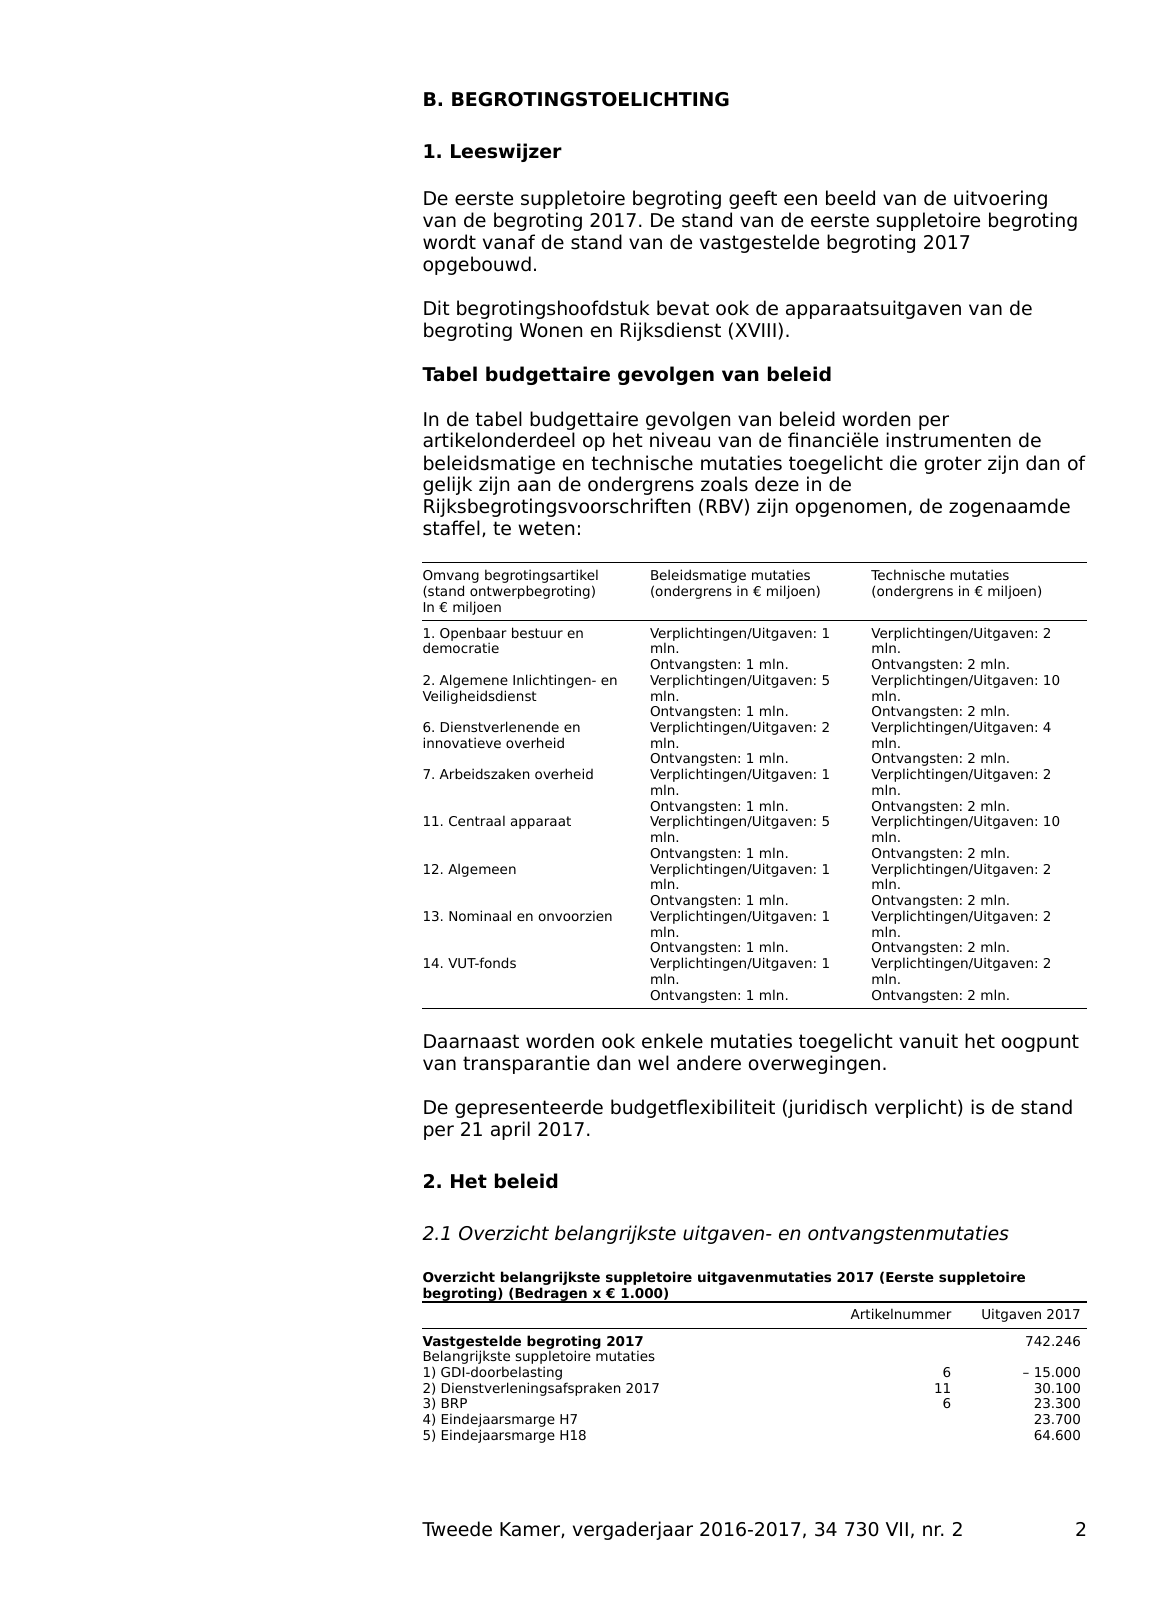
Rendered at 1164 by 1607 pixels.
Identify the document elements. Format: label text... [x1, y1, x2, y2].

table_cell 14. VUT-fonds [422, 956, 644, 1008]
text Dit begrotingshoofdstuk bevat ook de apparaatsuitgaven van de begroting Wonen en Rijksdienst (XVIII). [422, 298, 1087, 342]
table_cell Artikelnummer [827, 1303, 957, 1328]
text Daarnaast worden ook enkele mutaties toegelicht vanuit het oogpunt van transparantie dan wel andere overwegingen. [422, 1031, 1087, 1075]
table_cell 6 [827, 1396, 957, 1412]
table_cell Uitgaven 2017 [957, 1303, 1087, 1328]
table_header Overzicht belangrijkste suppletoire uitgavenmutaties 2017 (Eerste suppletoire begroting) (Bedragen x € 1.000) [422, 1270, 1087, 1301]
subtitle 1. Leeswijzer [422, 141, 1087, 163]
table_header Technische mutaties (ondergrens in € miljoen) [865, 563, 1087, 620]
table_cell [827, 1349, 957, 1365]
table_cell [422, 1303, 827, 1328]
table_cell Verplichtingen/Uitgaven: 4 mln. Ontvangsten: 2 mln. [865, 720, 1087, 767]
table_cell Verplichtingen/Uitgaven: 2 mln. Ontvangsten: 2 mln. [865, 621, 1087, 673]
table_cell 742.246 [957, 1329, 1087, 1349]
table_cell Verplichtingen/Uitgaven: 10 mln. Ontvangsten: 2 mln. [865, 673, 1087, 720]
table_cell 6 [827, 1365, 957, 1381]
table_cell [422, 1444, 827, 1459]
table_cell [957, 1349, 1087, 1365]
text De eerste suppletoire begroting geeft een beeld van de uitvoering van de begroting 2017. De stand van de eerste suppletoire begroting wordt vanaf de stand van de vastgestelde begroting 2017 opgebouwd. [422, 188, 1087, 276]
table_cell 3) BRP [422, 1396, 827, 1412]
table_cell Verplichtingen/Uitgaven: 1 mln. Ontvangsten: 1 mln. [644, 767, 865, 814]
subtitle B. BEGROTINGSTOELICHTING [422, 89, 1087, 111]
table_header Beleidsmatige mutaties (ondergrens in € miljoen) [644, 563, 865, 620]
table_cell Verplichtingen/Uitgaven: 5 mln. Ontvangsten: 1 mln. [644, 814, 865, 861]
text In de tabel budgettaire gevolgen van beleid worden per artikelonderdeel op het niveau van de financiële instrumenten de beleidsmatige en technische mutaties toegelicht die groter zijn dan of gelijk zijn aan de ondergrens zoals deze in de Rijksbegrotingsvoorschriften (RBV) zijn opgenomen, de zogenaamde staffel, te weten: [422, 408, 1087, 540]
table_cell Verplichtingen/Uitgaven: 2 mln. Ontvangsten: 2 mln. [865, 767, 1087, 814]
table_cell Verplichtingen/Uitgaven: 1 mln. Ontvangsten: 1 mln. [644, 861, 865, 909]
table_cell 13. Nominaal en onvoorzien [422, 909, 644, 956]
table_cell 1) GDI-doorbelasting [422, 1365, 827, 1381]
table_cell 6. Dienstverlenende en innovatieve overheid [422, 720, 644, 767]
subtitle 2. Het beleid [422, 1171, 1087, 1193]
table_cell Verplichtingen/Uitgaven: 2 mln. Ontvangsten: 2 mln. [865, 956, 1087, 1008]
table_cell Verplichtingen/Uitgaven: 1 mln. Ontvangsten: 1 mln. [644, 621, 865, 673]
table_cell 23.300 [957, 1396, 1087, 1412]
subtitle 2.1 Overzicht belangrijkste uitgaven- en ontvangstenmutaties [422, 1223, 1087, 1245]
table_header Omvang begrotingsartikel (stand ontwerpbegroting) In € miljoen [422, 563, 644, 620]
table_cell 30.100 [957, 1381, 1087, 1396]
table_cell 23.700 [957, 1412, 1087, 1428]
table_cell Belangrijkste suppletoire mutaties [422, 1349, 827, 1365]
table_cell 7. Arbeidszaken overheid [422, 767, 644, 814]
subtitle Tabel budgettaire gevolgen van beleid [422, 364, 1087, 386]
table_cell Verplichtingen/Uitgaven: 1 mln. Ontvangsten: 1 mln. [644, 956, 865, 1008]
table_cell 1. Openbaar bestuur en democratie [422, 621, 644, 673]
table_cell Verplichtingen/Uitgaven: 1 mln. Ontvangsten: 1 mln. [644, 909, 865, 956]
table_cell – 15.000 [957, 1365, 1087, 1381]
table_cell [827, 1329, 957, 1349]
table_cell 4) Eindejaarsmarge H7 [422, 1412, 827, 1428]
table_cell 2) Dienstverleningsafspraken 2017 [422, 1381, 827, 1396]
table_cell Verplichtingen/Uitgaven: 2 mln. Ontvangsten: 2 mln. [865, 861, 1087, 909]
table_cell 11. Centraal apparaat [422, 814, 644, 861]
table_cell Verplichtingen/Uitgaven: 2 mln. Ontvangsten: 2 mln. [865, 909, 1087, 956]
table_cell [957, 1444, 1087, 1459]
table_cell 64.600 [957, 1428, 1087, 1443]
table_cell 11 [827, 1381, 957, 1396]
table_cell 2. Algemene Inlichtingen- en Veiligheidsdienst [422, 673, 644, 720]
table_cell Verplichtingen/Uitgaven: 5 mln. Ontvangsten: 1 mln. [644, 673, 865, 720]
table_cell [827, 1412, 957, 1428]
table_cell Verplichtingen/Uitgaven: 10 mln. Ontvangsten: 2 mln. [865, 814, 1087, 861]
table_cell Vastgestelde begroting 2017 [422, 1329, 827, 1349]
table_cell Verplichtingen/Uitgaven: 2 mln. Ontvangsten: 1 mln. [644, 720, 865, 767]
text De gepresenteerde budgetflexibiliteit (juridisch verplicht) is de stand per 21 april 2017. [422, 1097, 1087, 1141]
table_cell [827, 1428, 957, 1443]
table_cell 5) Eindejaarsmarge H18 [422, 1428, 827, 1443]
table_cell 12. Algemeen [422, 861, 644, 909]
table_cell [827, 1444, 957, 1459]
